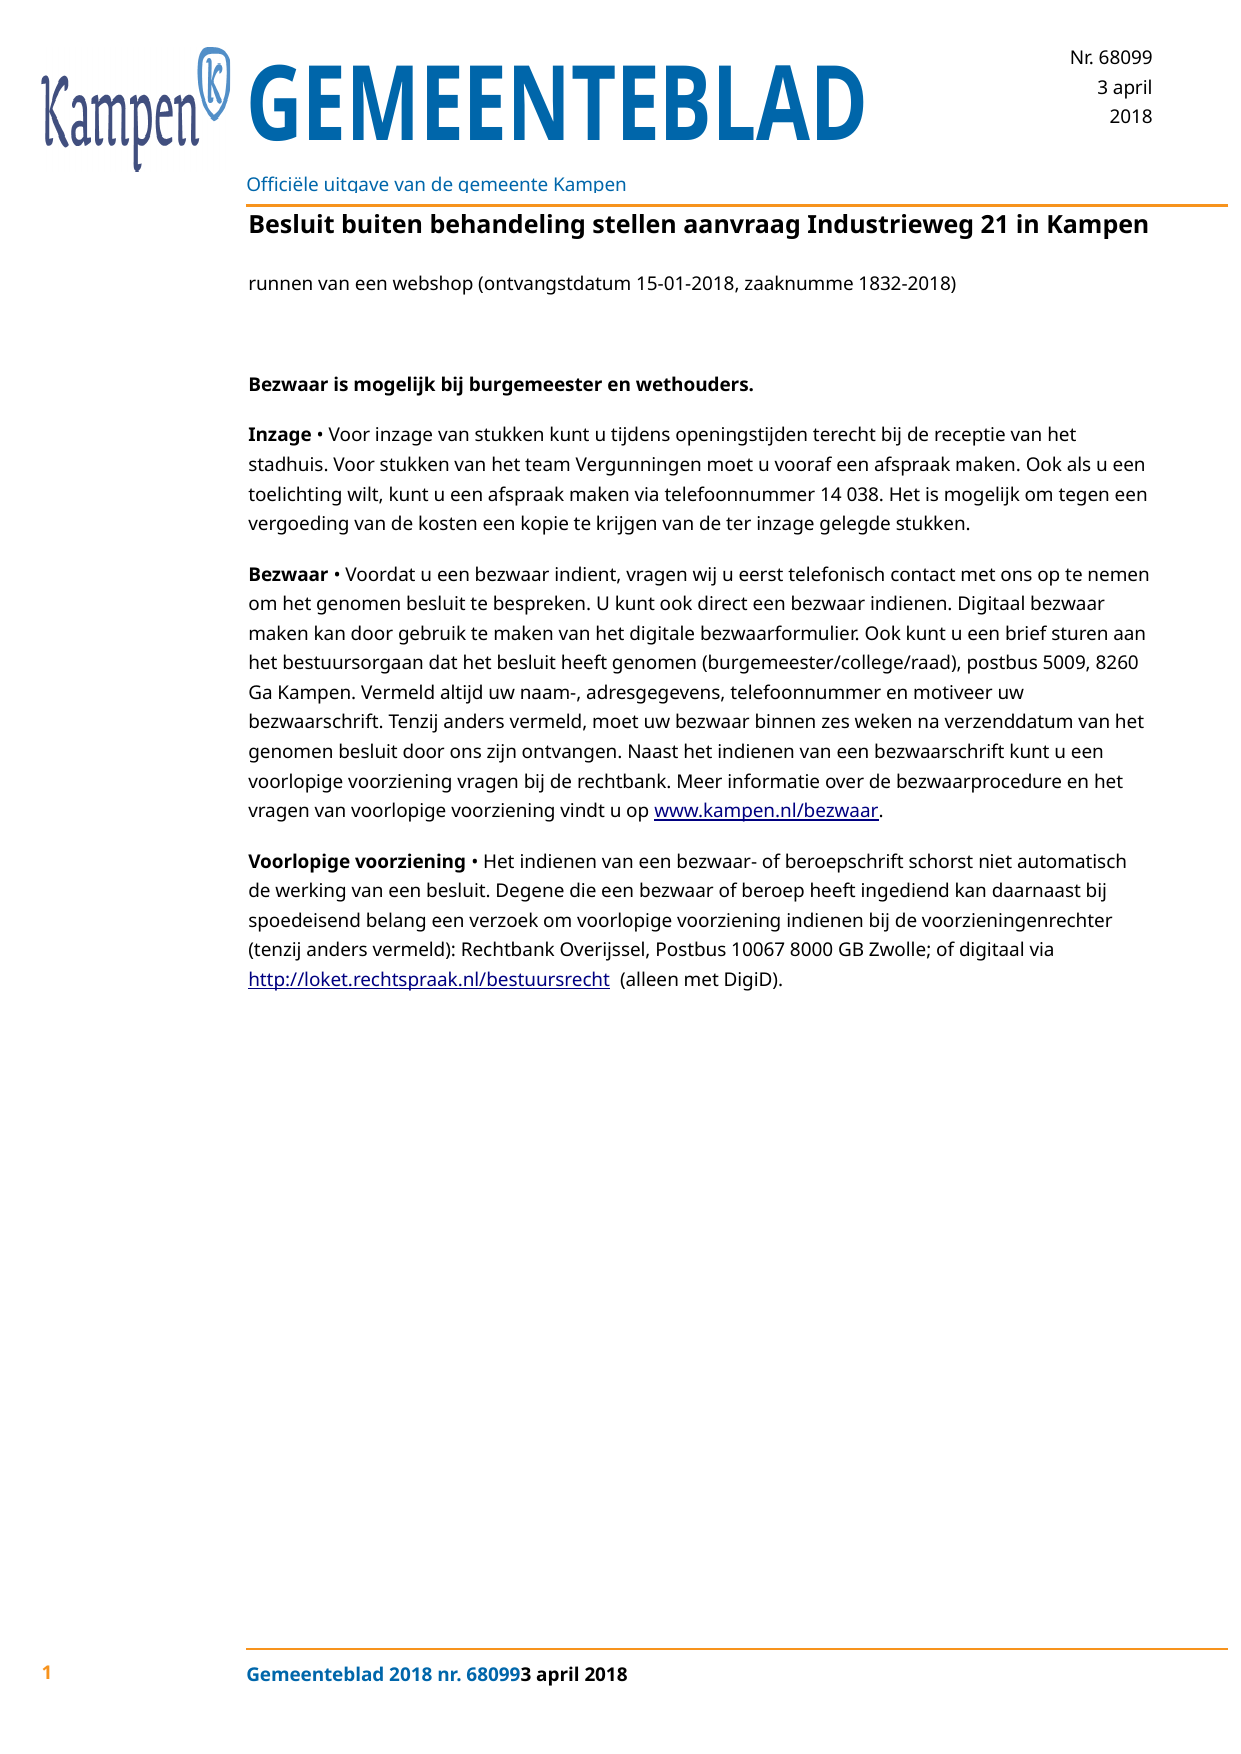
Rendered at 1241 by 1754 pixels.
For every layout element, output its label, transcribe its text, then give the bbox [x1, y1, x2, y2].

text Bezwaar • Voordat u een bezwaar indient, vragen wij u eerst telefonisch contact met ons op te nemen om het genomen besluit te bespreken. U kunt ook direct een bezwaar indienen. Digitaal bezwaar maken kan door gebruik te maken van het digitale bezwaarformulier. Ook kunt u een brief sturen aan het bestuursorgaan dat het besluit heeft genomen (burgemeester/college/raad), postbus 5009, 8260 Ga Kampen. Vermeld altijd uw naam-, adresgegevens, telefoonnummer en motiveer uw bezwaarschrift. Tenzij anders vermeld, moet uw bezwaar binnen zes weken na verzenddatum van het genomen besluit door ons zijn ontvangen. Naast het indienen van een bezwaarschrift kunt u een voorlopige voorziening vragen bij de rechtbank. Meer informatie over de bezwaarprocedure en het vragen van voorlopige voorziening vindt u op www.kampen.nl/bezwaar. [248, 561, 1152, 823]
picture [41, 47, 231, 172]
text Besluit buiten behandeling stellen aanvraag Industrieweg 21 in Kampen [248, 207, 1152, 241]
text Voorlopige voorziening • Het indienen van een bezwaar- of beroepschrift schorst niet automatisch de werking van een besluit. Degene die een bezwaar of beroep heeft ingediend kan daarnaast bij spoedeisend belang een verzoek om voorlopige voorziening indienen bij de voorzieningenrechter (tenzij anders vermeld): Rechtbank Overijssel, Postbus 10067 8000 GB Zwolle; of digitaal via http://loket.rechtspraak.nl/bestuursrecht (alleen met DigiD). [248, 848, 1152, 992]
text runnen van een webshop (ontvangstdatum 15-01-2018, zaaknumme 1832-2018) [248, 270, 1152, 296]
text Inzage • Voor inzage van stukken kunt u tijdens openingstijden terecht bij de receptie van het stadhuis. Voor stukken van het team Vergunningen moet u vooraf een afspraak maken. Ook als u een toelichting wilt, kunt u een afspraak maken via telefoonnummer 14 038. Het is mogelijk om tegen een vergoeding van de kosten een kopie te krijgen van de ter inzage gelegde stukken. [248, 422, 1152, 536]
text Bezwaar is mogelijk bij burgemeester en wethouders. [248, 371, 1152, 397]
